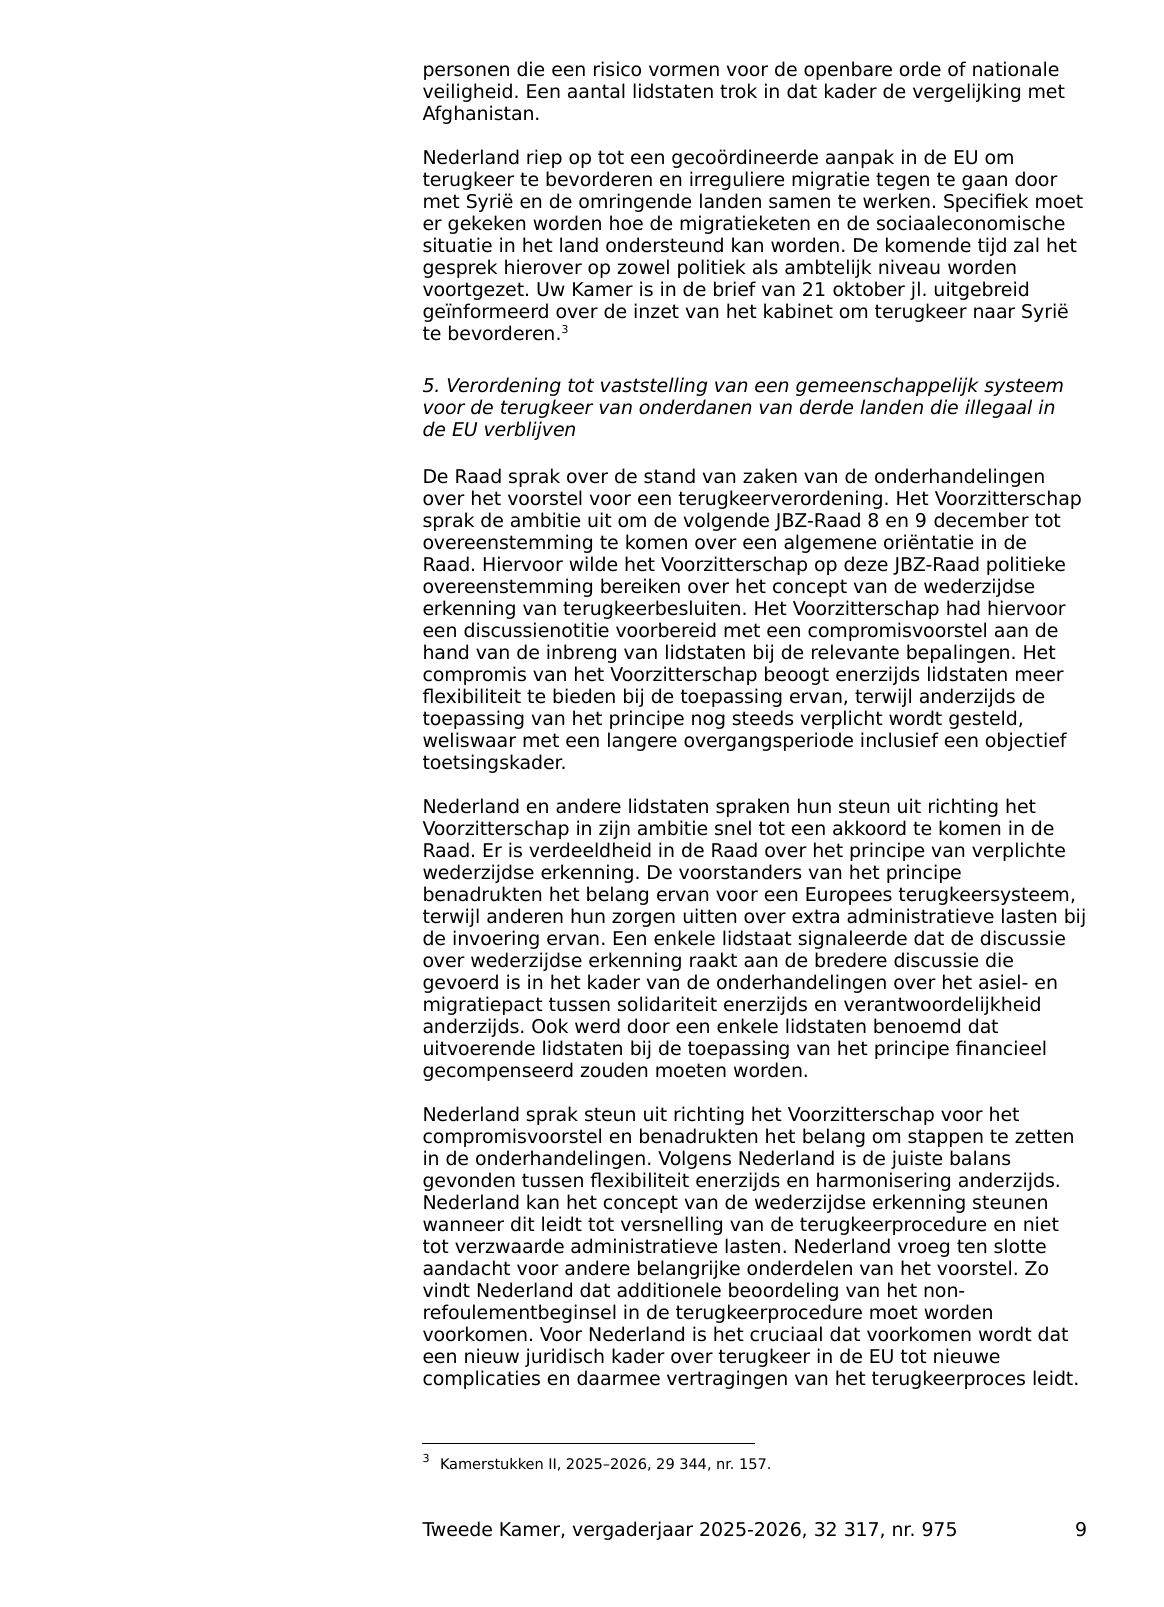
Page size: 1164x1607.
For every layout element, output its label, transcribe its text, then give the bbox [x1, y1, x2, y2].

subtitle 5. Verordening tot vaststelling van een gemeenschappelijk systeem voor de terugkeer van onderdanen van derde landen die illegaal in de EU verblijven [422, 375, 1087, 441]
text Nederland en andere lidstaten spraken hun steun uit richting het Voorzitterschap in zijn ambitie snel tot een akkoord te komen in de Raad. Er is verdeeldheid in de Raad over het principe van verplichte wederzijdse erkenning. De voorstanders van het principe benadrukten het belang ervan voor een Europees terugkeersysteem, terwijl anderen hun zorgen uitten over extra administratieve lasten bij de invoering ervan. Een enkele lidstaat signaleerde dat de discussie over wederzijdse erkenning raakt aan de bredere discussie die gevoerd is in het kader van de onderhandelingen over het asiel- en migratiepact tussen solidariteit enerzijds en verantwoordelijkheid anderzijds. Ook werd door een enkele lidstaten benoemd dat uitvoerende lidstaten bij de toepassing van het principe financieel gecompenseerd zouden moeten worden. [422, 796, 1087, 1082]
text Kamerstukken II, 2025–2026, 29 344, nr. 157. [422, 1452, 1087, 1474]
text personen die een risico vormen voor de openbare orde of nationale veiligheid. Een aantal lidstaten trok in dat kader de vergelijking met Afghanistan. [422, 59, 1087, 125]
text Nederland sprak steun uit richting het Voorzitterschap voor het compromisvoorstel en benadrukten het belang om stappen te zetten in de onderhandelingen. Volgens Nederland is de juiste balans gevonden tussen flexibiliteit enerzijds en harmonisering anderzijds. Nederland kan het concept van de wederzijdse erkenning steunen wanneer dit leidt tot versnelling van de terugkeerprocedure en niet tot verzwaarde administratieve lasten. Nederland vroeg ten slotte aandacht voor andere belangrijke onderdelen van het voorstel. Zo vindt Nederland dat additionele beoordeling van het non-refoulementbeginsel in de terugkeerprocedure moet worden voorkomen. Voor Nederland is het cruciaal dat voorkomen wordt dat een nieuw juridisch kader over terugkeer in de EU tot nieuwe complicaties en daarmee vertragingen van het terugkeerproces leidt. [422, 1104, 1087, 1389]
text Nederland riep op tot een gecoördineerde aanpak in de EU om terugkeer te bevorderen en irreguliere migratie tegen te gaan door met Syrië en de omringende landen samen te werken. Specifiek moet er gekeken worden hoe de migratieketen en de sociaaleconomische situatie in het land ondersteund kan worden. De komende tijd zal het gesprek hierover op zowel politiek als ambtelijk niveau worden voortgezet. Uw Kamer is in de brief van 21 oktober jl. uitgebreid geïnformeerd over de inzet van het kabinet om terugkeer naar Syrië te bevorderen. [422, 147, 1087, 345]
text De Raad sprak over de stand van zaken van de onderhandelingen over het voorstel voor een terugkeerverordening. Het Voorzitterschap sprak de ambitie uit om de volgende JBZ-Raad 8 en 9 december tot overeenstemming te komen over een algemene oriëntatie in de Raad. Hiervoor wilde het Voorzitterschap op deze JBZ-Raad politieke overeenstemming bereiken over het concept van de wederzijdse erkenning van terugkeerbesluiten. Het Voorzitterschap had hiervoor een discussienotitie voorbereid met een compromisvoorstel aan de hand van de inbreng van lidstaten bij de relevante bepalingen. Het compromis van het Voorzitterschap beoogt enerzijds lidstaten meer flexibiliteit te bieden bij de toepassing ervan, terwijl anderzijds de toepassing van het principe nog steeds verplicht wordt gesteld, weliswaar met een langere overgangsperiode inclusief een objectief toetsingskader. [422, 466, 1087, 774]
